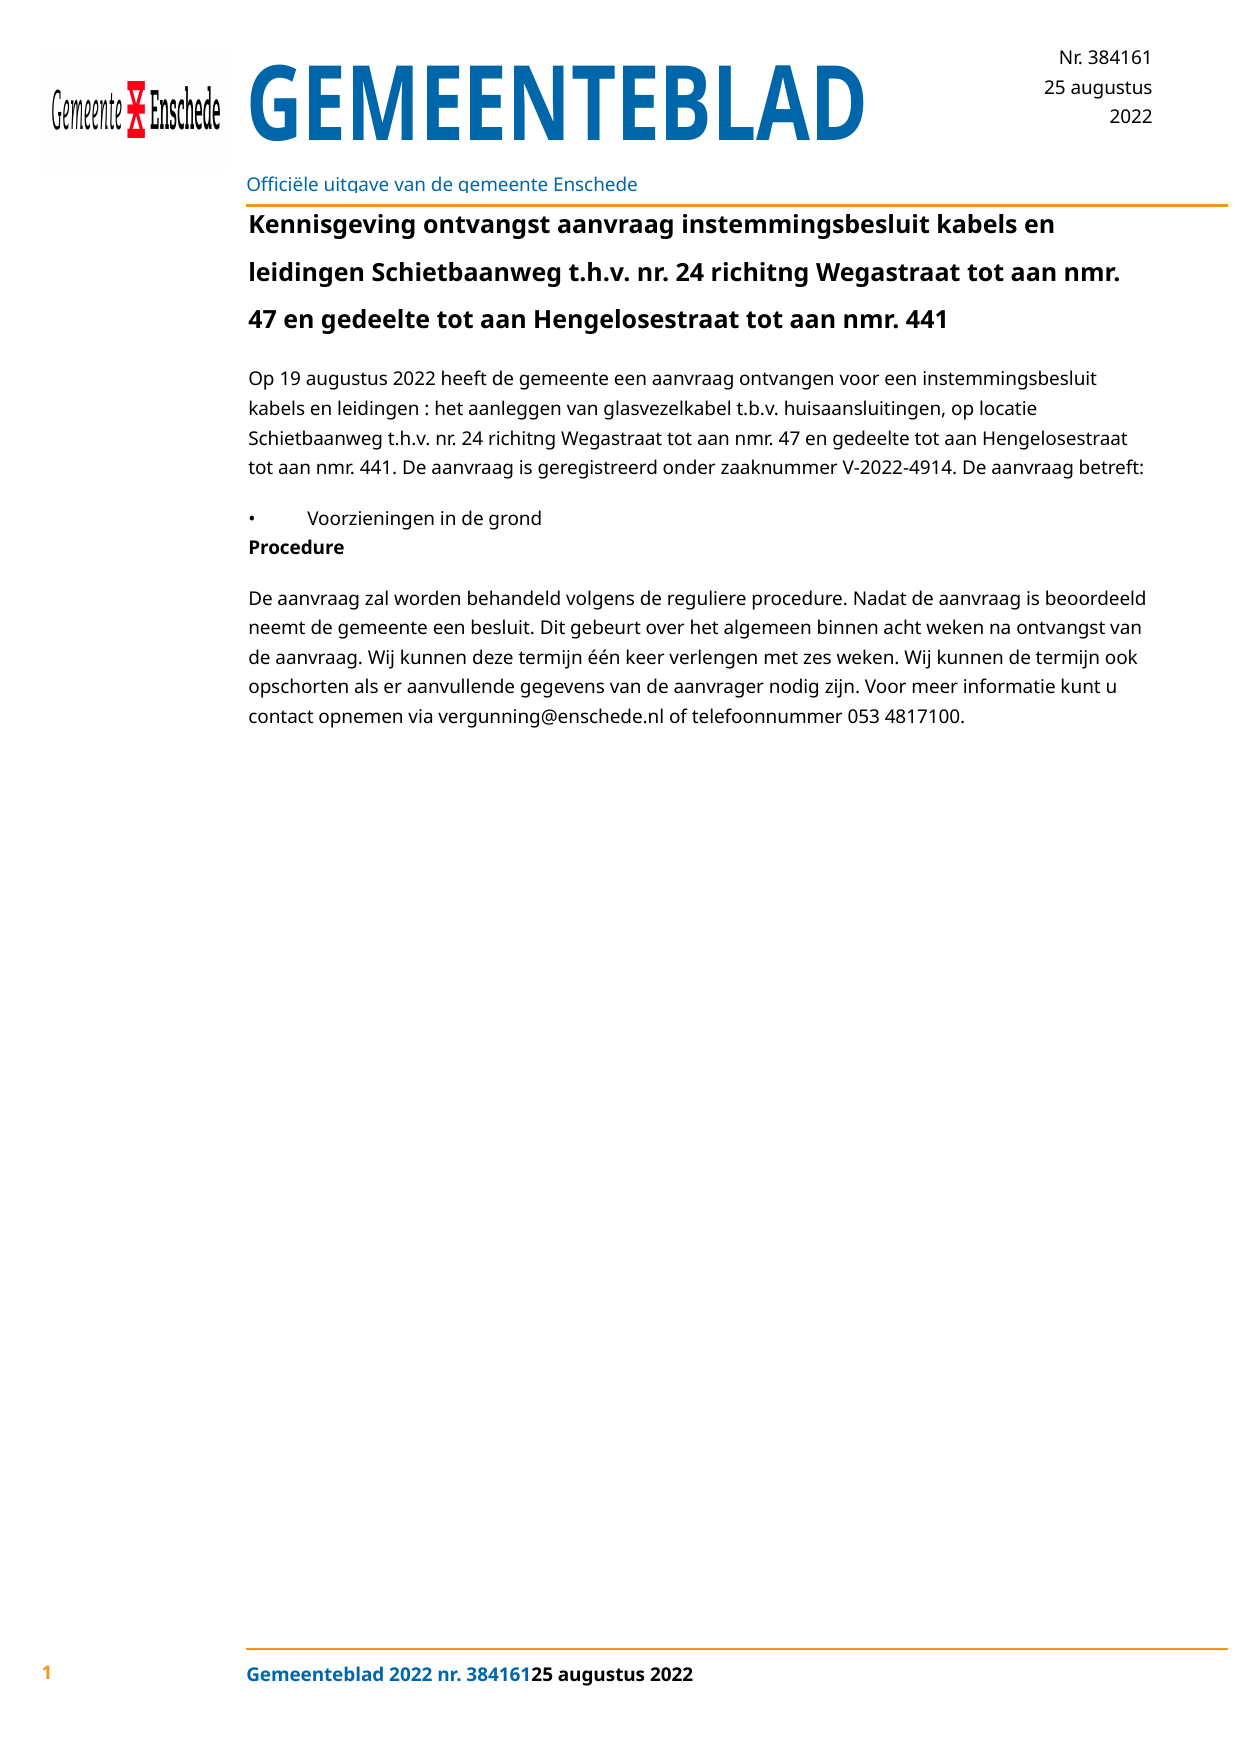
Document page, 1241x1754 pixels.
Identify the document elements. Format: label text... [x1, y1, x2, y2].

text Kennisgeving ontvangst aanvraag instemmingsbesluit kabels en leidingen Schietbaanweg t.h.v. nr. 24 richitng Wegastraat tot aan nmr. 47 en gedeelte tot aan Hengelosestraat tot aan nmr. 441 [248, 207, 1152, 336]
list Voorzieningen in de grond [248, 505, 1152, 530]
text De aanvraag zal worden behandeld volgens de reguliere procedure. Nadat de aanvraag is beoordeeld neemt de gemeente een besluit. Dit gebeurt over het algemeen binnen acht weken na ontvangst van de aanvraag. Wij kunnen deze termijn één keer verlengen met zes weken. Wij kunnen de termijn ook opschorten als er aanvullende gegevens van de aanvrager nodig zijn. Voor meer informatie kunt u contact opnemen via vergunning@enschede.nl of telefoonnummer 053 4817100. [248, 585, 1152, 729]
text Op 19 augustus 2022 heeft de gemeente een aanvraag ontvangen voor een instemmingsbesluit kabels en leidingen : het aanleggen van glasvezelkabel t.b.v. huisaansluitingen, op locatie Schietbaanweg t.h.v. nr. 24 richitng Wegastraat tot aan nmr. 47 en gedeelte tot aan Hengelosestraat tot aan nmr. 441. De aanvraag is geregistreerd onder zaaknummer V-2022-4914. De aanvraag betreft: [248, 366, 1152, 480]
picture [41, 47, 231, 172]
text Procedure [248, 534, 1152, 560]
